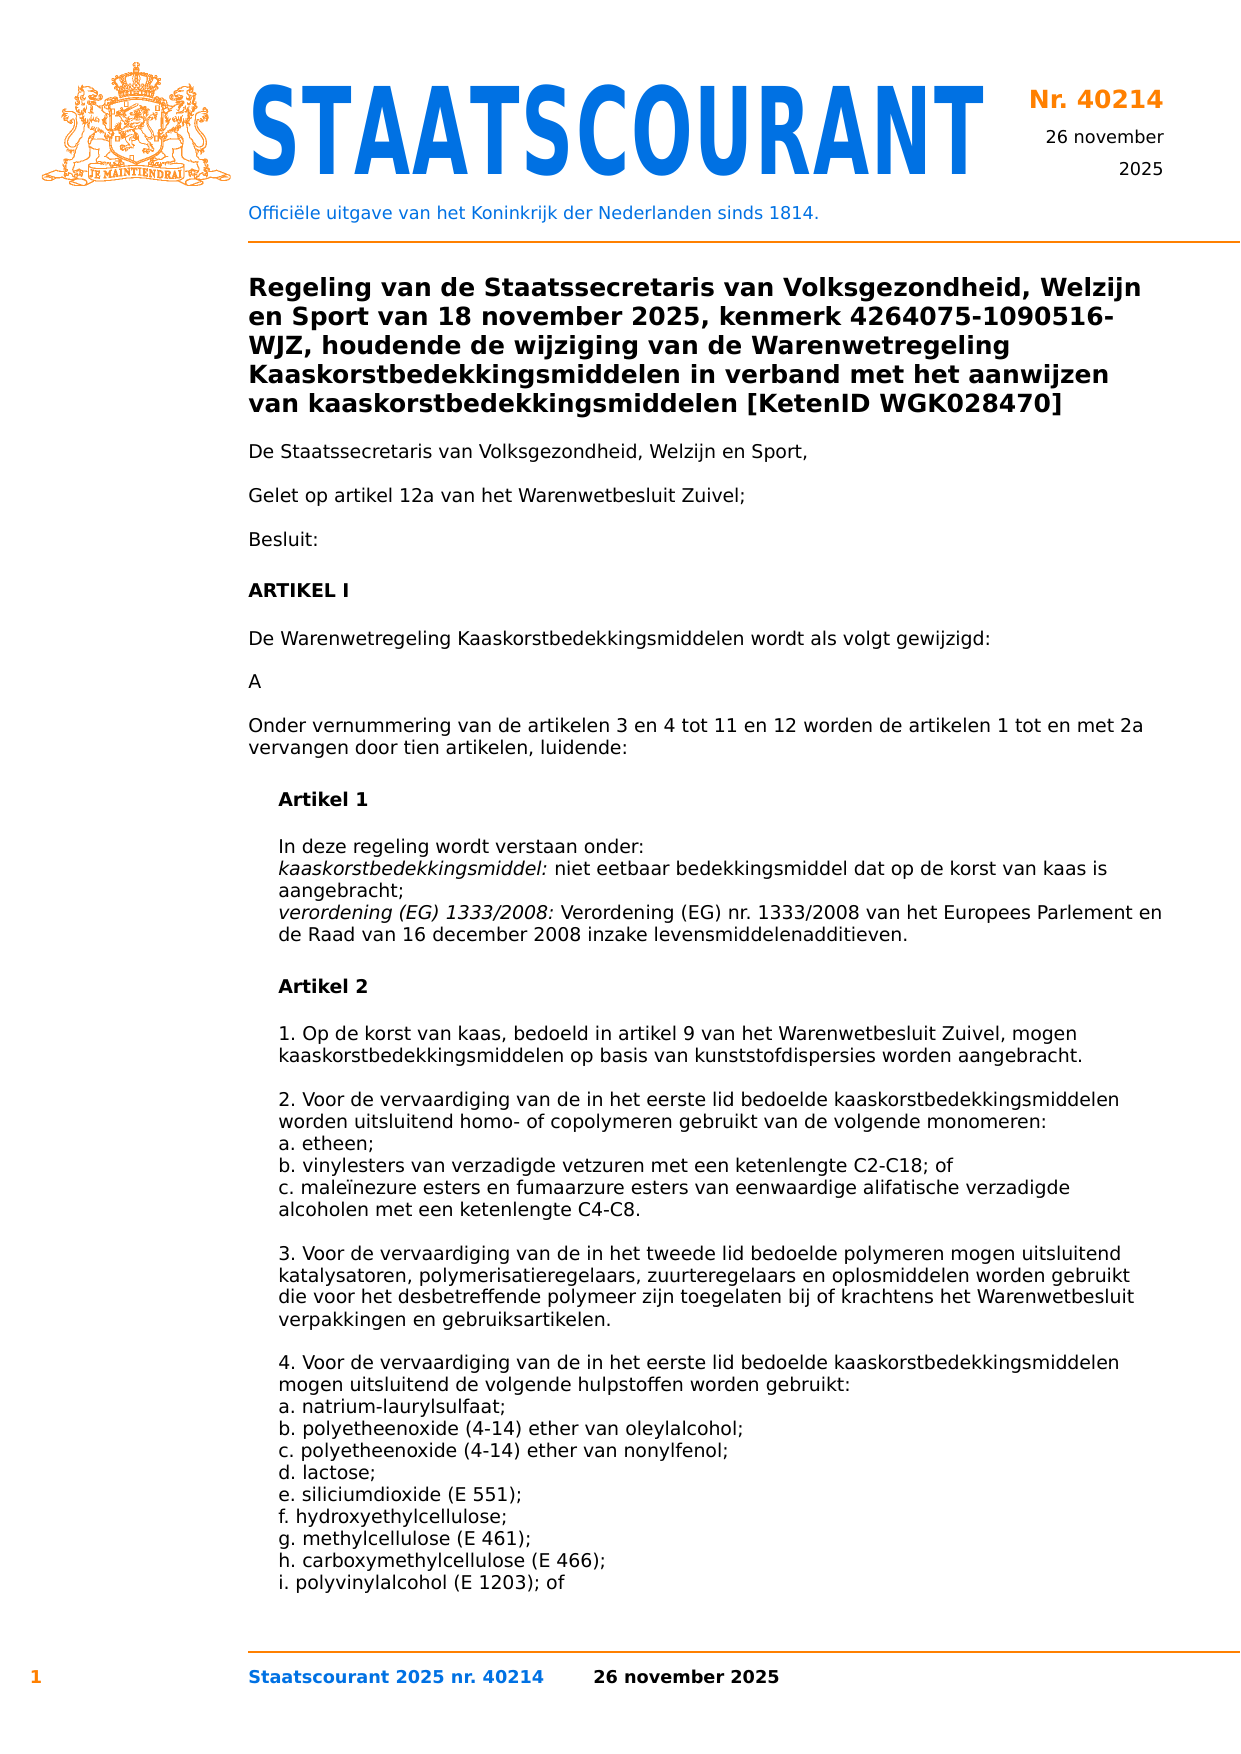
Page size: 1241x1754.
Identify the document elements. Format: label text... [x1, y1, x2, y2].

subtitle Artikel 2 [278, 976, 1163, 998]
text Gelet op artikel 12a van het Warenwetbesluit Zuivel; [248, 484, 1163, 507]
text Onder vernummering van de artikelen 3 en 4 tot 11 en 12 worden de artikelen 1 tot en met 2a vervangen door tien artikelen, luidende: [248, 715, 1163, 759]
text b. polyetheenoxide (4-14) ether van oleylalcohol; [278, 1418, 1163, 1440]
text kaaskorstbedekkingsmiddel: niet eetbaar bedekkingsmiddel dat op de korst van kaas is aangebracht; [278, 858, 1163, 902]
text De Staatssecretaris van Volksgezondheid, Welzijn en Sport, [248, 441, 1163, 463]
text verordening (EG) 1333/2008: Verordening (EG) nr. 1333/2008 van het Europees Parlement en de Raad van 16 december 2008 inzake levensmiddelenadditieven. [278, 902, 1163, 946]
text e. siliciumdioxide (E 551); [278, 1484, 1163, 1506]
text a. etheen; [278, 1133, 1163, 1155]
text 3. Voor de vervaardiging van de in het tweede lid bedoelde polymeren mogen uitsluitend katalysatoren, polymerisatieregelaars, zuurteregelaars en oplosmiddelen worden gebruikt die voor het desbetreffende polymeer zijn toegelaten bij of krachtens het Warenwetbesluit verpakkingen en gebruiksartikelen. [278, 1242, 1163, 1330]
table_cell Officiële uitgave van het Koninkrijk der Nederlanden sinds 1814. [248, 203, 1240, 241]
text De Warenwetregeling Kaaskorstbedekkingsmiddelen wordt als volgt gewijzigd: [248, 627, 1163, 649]
text 2. Voor de vervaardiging van de in het eerste lid bedoelde kaaskorstbedekkingsmiddelen worden uitsluitend homo- of copolymeren gebruikt van de volgende monomeren: [278, 1089, 1163, 1133]
text 1. Op de korst van kaas, bedoeld in artikel 9 van het Warenwetbesluit Zuivel, mogen kaaskorstbedekkingsmiddelen op basis van kunststofdispersies worden aangebracht. [278, 1023, 1163, 1067]
picture [41, 62, 231, 186]
table_header [25, 62, 248, 241]
text i. polyvinylalcohol (E 1203); of [278, 1572, 1163, 1594]
text f. hydroxyethylcellulose; [278, 1506, 1163, 1528]
table_header STAATSCOURANT [248, 62, 998, 203]
text a. natrium-laurylsulfaat; [278, 1396, 1163, 1418]
table_cell 2025 [998, 153, 1240, 203]
text c. polyetheenoxide (4-14) ether van nonylfenol; [278, 1440, 1163, 1462]
text d. lactose; [278, 1462, 1163, 1484]
text A [248, 671, 1163, 693]
text b. vinylesters van verzadigde vetzuren met een ketenlengte C2-C18; of [278, 1155, 1163, 1177]
subtitle Artikel 1 [278, 789, 1163, 811]
table_header Nr. 40214 [998, 62, 1240, 121]
text g. methylcellulose (E 461); [278, 1528, 1163, 1550]
text In deze regeling wordt verstaan onder: [278, 836, 1163, 858]
table_cell 26 november [998, 121, 1240, 153]
text h. carboxymethylcellulose (E 466); [278, 1550, 1163, 1572]
text 4. Voor de vervaardiging van de in het eerste lid bedoelde kaaskorstbedekkingsmiddelen mogen uitsluitend de volgende hulpstoffen worden gebruikt: [278, 1352, 1163, 1396]
subtitle Regeling van de Staatssecretaris van Volksgezondheid, Welzijn en Sport van 18 november 2025, kenmerk 4264075-1090516-WJZ, houdende de wijziging van de Warenwetregeling Kaaskorstbedekkingsmiddelen in verband met het aanwijzen van kaaskorstbedekkingsmiddelen [KetenID WGK028470] [248, 273, 1163, 419]
text c. maleïnezure esters en fumaarzure esters van eenwaardige alifatische verzadigde alcoholen met een ketenlengte C4-C8. [278, 1177, 1163, 1221]
subtitle ARTIKEL I [248, 580, 1163, 602]
text Besluit: [248, 528, 1163, 550]
